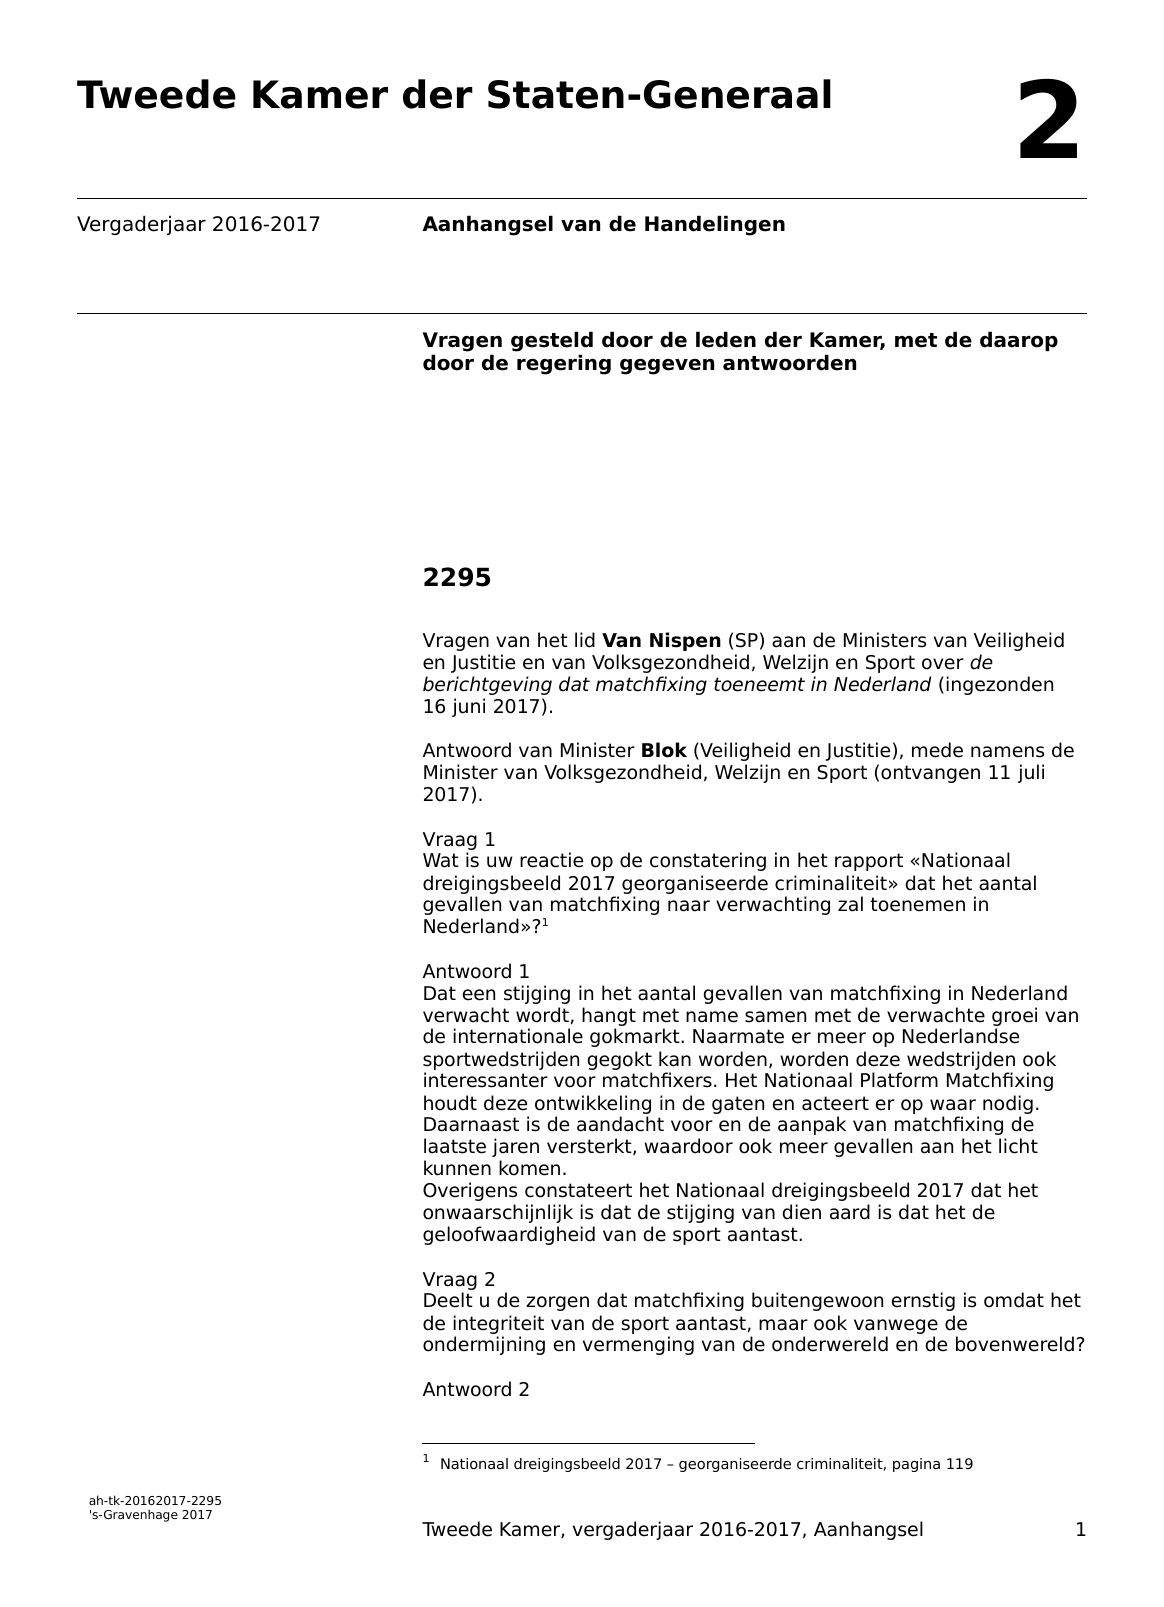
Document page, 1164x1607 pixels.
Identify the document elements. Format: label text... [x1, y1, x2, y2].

table_cell Aanhangsel van de Handelingen [422, 199, 1087, 313]
text Vraag 1 [422, 828, 1087, 850]
text Deelt u de zorgen dat matchfixing buitengewoon ernstig is omdat het de integriteit van de sport aantast, maar ook vanwege de ondermijning en vermenging van de onderwereld en de bovenwereld? [422, 1290, 1087, 1356]
text Overigens constateert het Nationaal dreigingsbeeld 2017 dat het onwaarschijnlijk is dat de stijging van dien aard is dat het de geloofwaardigheid van de sport aantast. [422, 1180, 1087, 1246]
table_cell Vergaderjaar 2016-2017 [77, 199, 422, 313]
text 's-Gravenhage 2017 [88, 1508, 323, 1522]
text 2295 [422, 563, 1087, 592]
text Vragen van het lid Van Nispen (SP) aan de Ministers van Veiligheid en Justitie en van Volksgezondheid, Welzijn en Sport over de berichtgeving dat matchfixing toeneemt in Nederland (ingezonden 16 juni 2017). [422, 630, 1087, 718]
text ah-tk-20162017-2295 [88, 1494, 323, 1508]
text Dat een stijging in het aantal gevallen van matchfixing in Nederland verwacht wordt, hangt met name samen met de verwachte groei van de internationale gokmarkt. Naarmate er meer op Nederlandse sportwedstrijden gegokt kan worden, worden deze wedstrijden ook interessanter voor matchfixers. Het Nationaal Platform Matchfixing houdt deze ontwikkeling in de gaten en acteert er op waar nodig. Daarnaast is de aandacht voor en de aanpak van matchfixing de laatste jaren versterkt, waardoor ook meer gevallen aan het licht kunnen komen. [422, 982, 1087, 1180]
text Nationaal dreigingsbeeld 2017 – georganiseerde criminaliteit, pagina 119 [422, 1452, 1087, 1474]
table_cell Vragen gesteld door de leden der Kamer, met de daarop door de regering gegeven antwoorden [422, 314, 1087, 375]
text Wat is uw reactie op de constatering in het rapport «Nationaal dreigingsbeeld 2017 georganiseerde criminaliteit» dat het aantal gevallen van matchfixing naar verwachting zal toenemen in Nederland»? [422, 850, 1087, 938]
table_cell [77, 314, 422, 375]
text Antwoord van Minister Blok (Veiligheid en Justitie), mede namens de Minister van Volksgezondheid, Welzijn en Sport (ontvangen 11 juli 2017). [422, 740, 1087, 806]
text Vraag 2 [422, 1268, 1087, 1290]
table_header 2 [886, 59, 1087, 198]
text Antwoord 2 [422, 1378, 1087, 1401]
table_header Tweede Kamer der Staten-Generaal [77, 59, 886, 198]
text Antwoord 1 [422, 961, 1087, 982]
